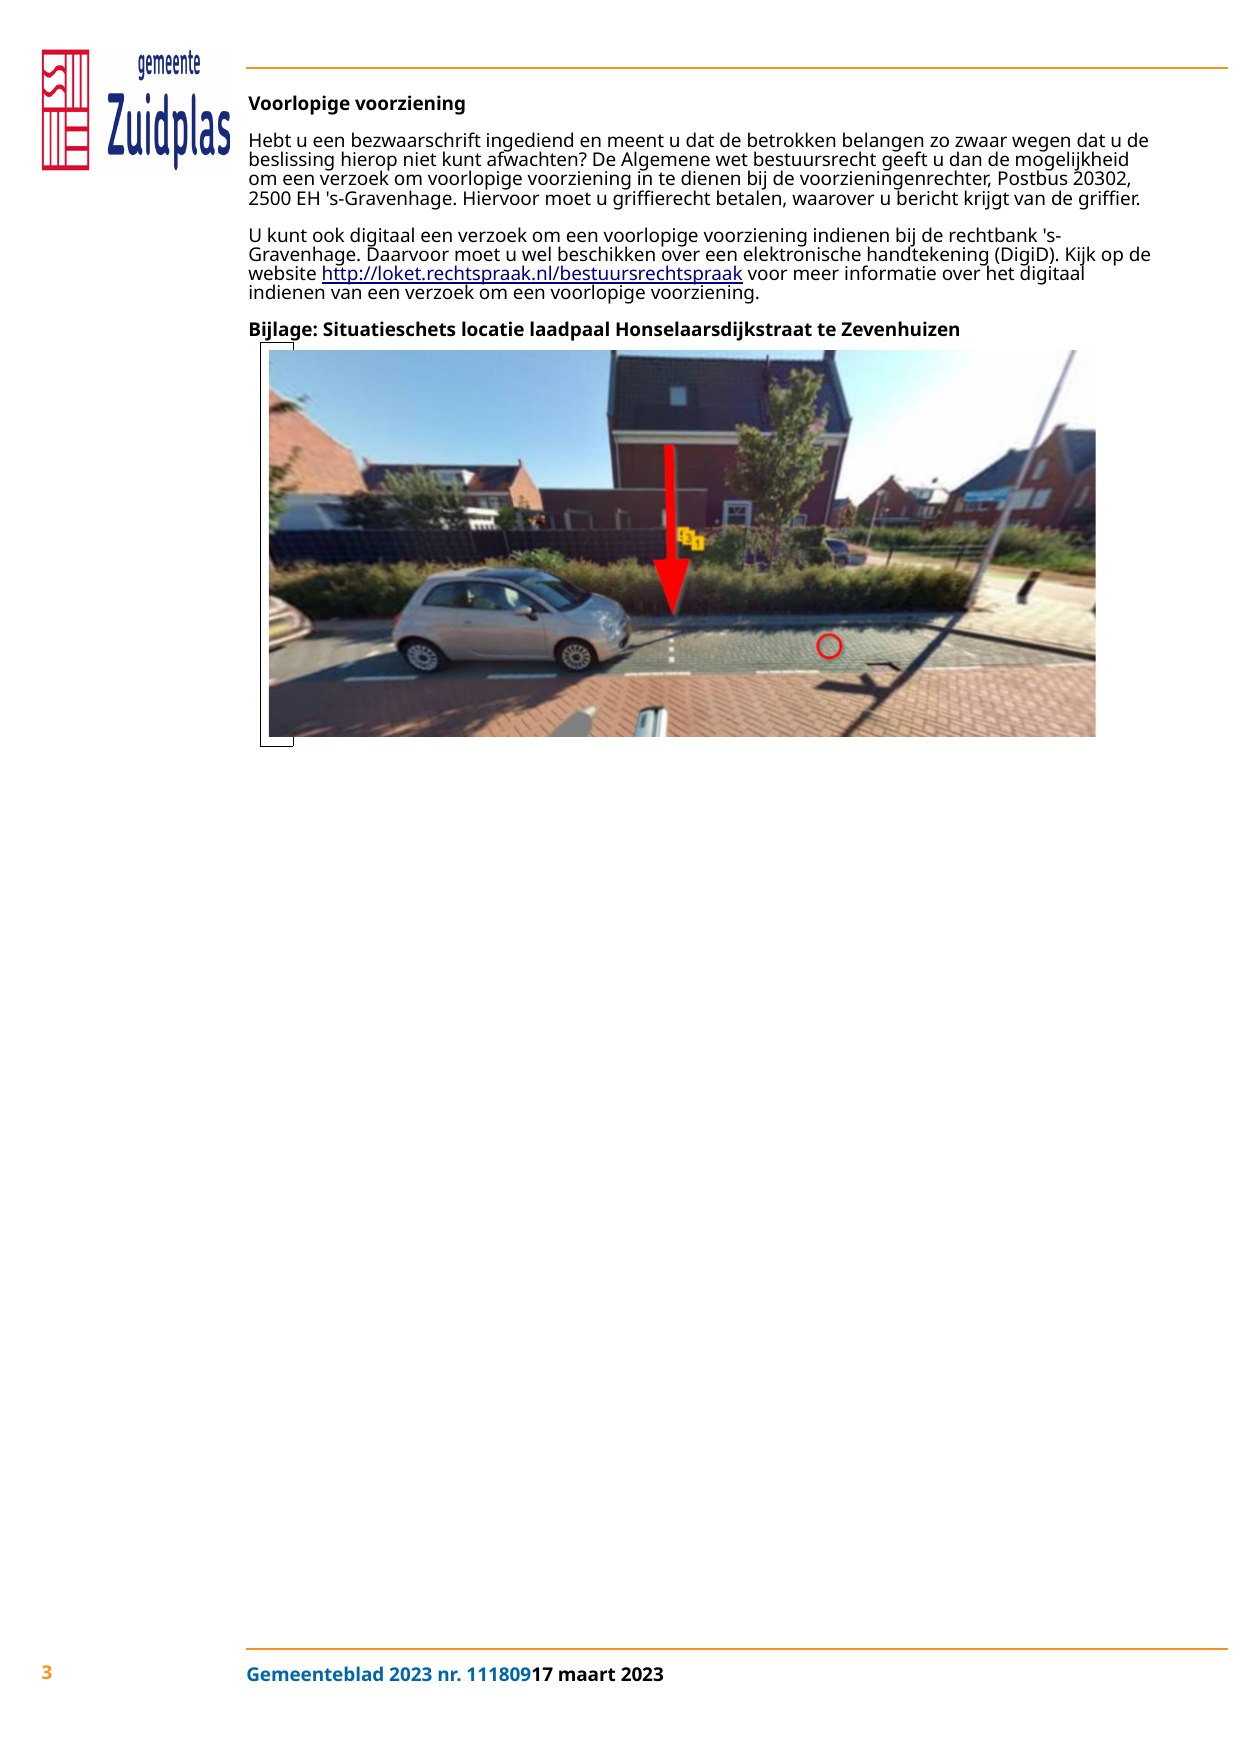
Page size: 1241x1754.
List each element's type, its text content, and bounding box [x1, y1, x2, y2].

picture [268, 350, 1096, 737]
text U kunt ook digitaal een verzoek om een voorlopige voorziening indienen bij de rechtbank 's-Gravenhage. Daarvoor moet u wel beschikken over een elektronische handtekening (DigiD). Kijk op de website http://loket.rechtspraak.nl/bestuursrechtspraak voor meer informatie over het digitaal indienen van een verzoek om een voorlopige voorziening. [248, 227, 1152, 304]
picture [41, 47, 231, 172]
text Voorlopige voorziening [248, 95, 1152, 114]
text Bijlage: Situatieschets locatie laadpaal Honselaarsdijkstraat te Zevenhuizen [248, 321, 1152, 341]
text Hebt u een bezwaarschrift ingediend en meent u dat de betrokken belangen zo zwaar wegen dat u de beslissing hierop niet kunt afwachten? De Algemene wet bestuursrecht geeft u dan de mogelijkheid om een verzoek om voorlopige voorziening in te dienen bij de voorzieningenrechter, Postbus 20302, 2500 EH 's-Gravenhage. Hiervoor moet u griffierecht betalen, waarover u bericht krijgt van de griffier. [248, 132, 1152, 209]
